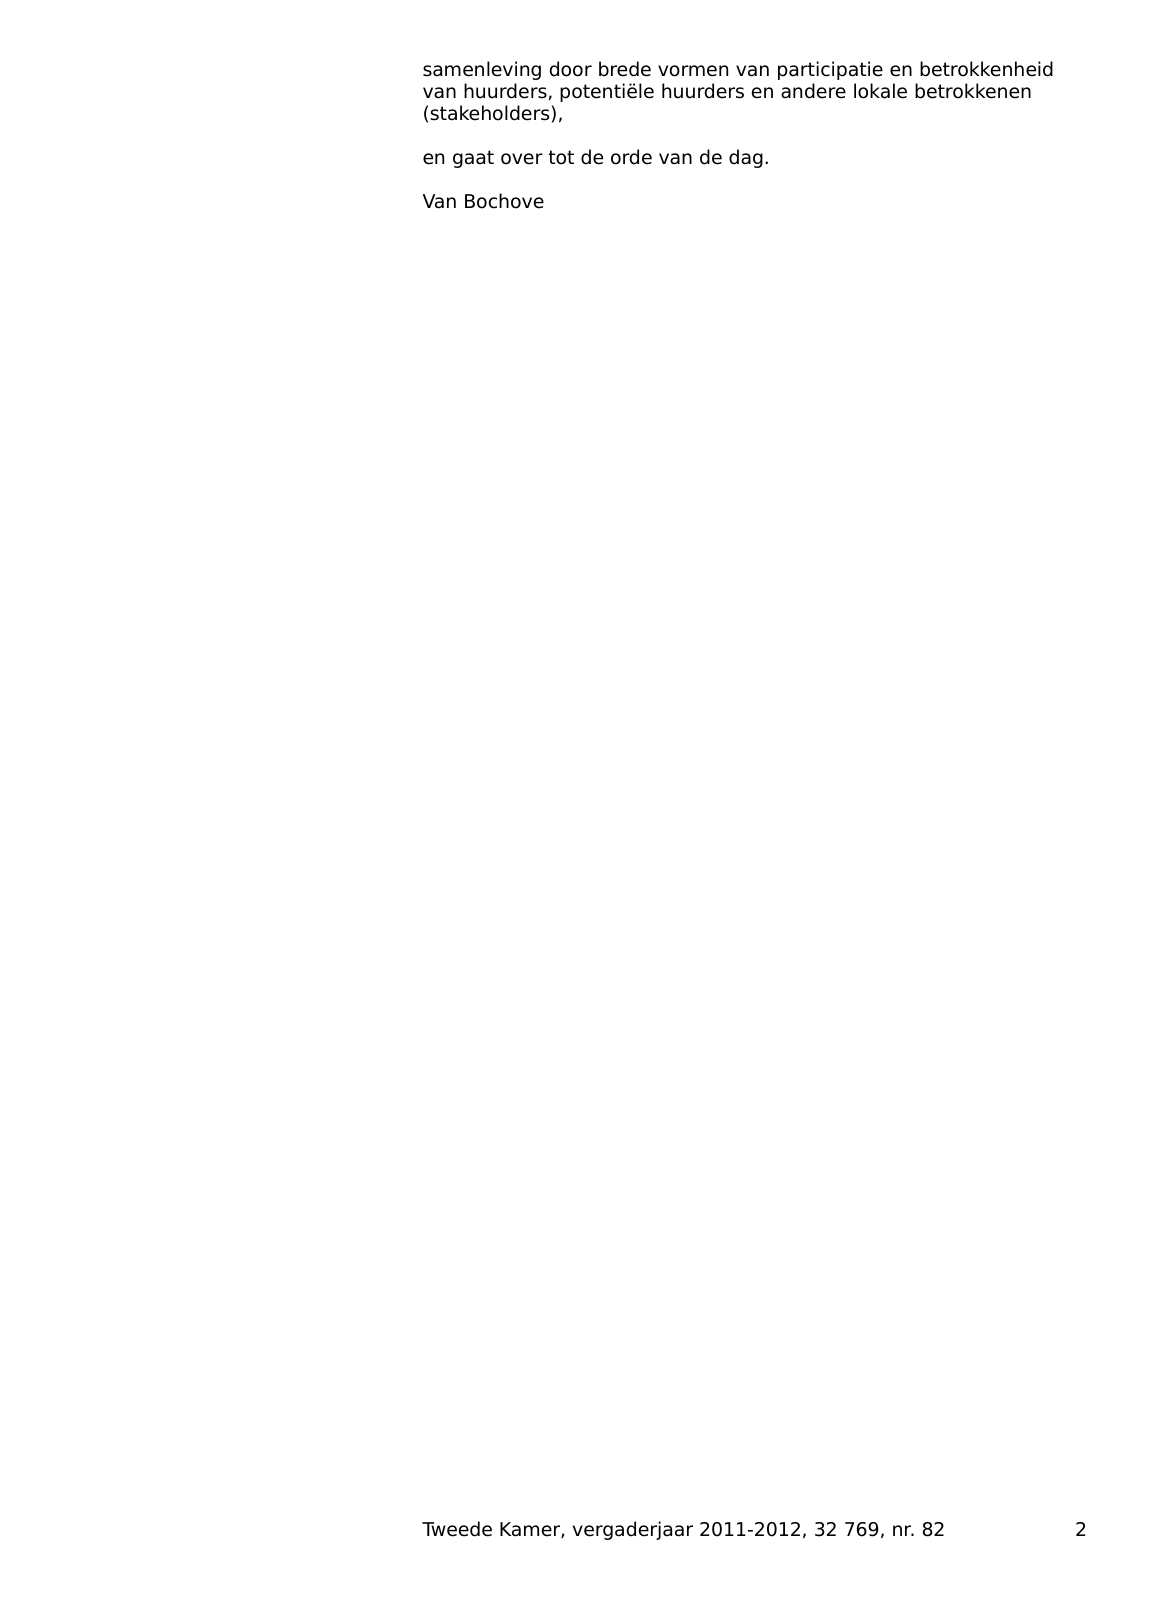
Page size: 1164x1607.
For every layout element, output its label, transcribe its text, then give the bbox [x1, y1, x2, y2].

text samenleving door brede vormen van participatie en betrokkenheid van huurders, potentiële huurders en andere lokale betrokkenen (stakeholders), [422, 59, 1087, 125]
text Van Bochove [422, 191, 1087, 213]
text en gaat over tot de orde van de dag. [422, 147, 1087, 169]
